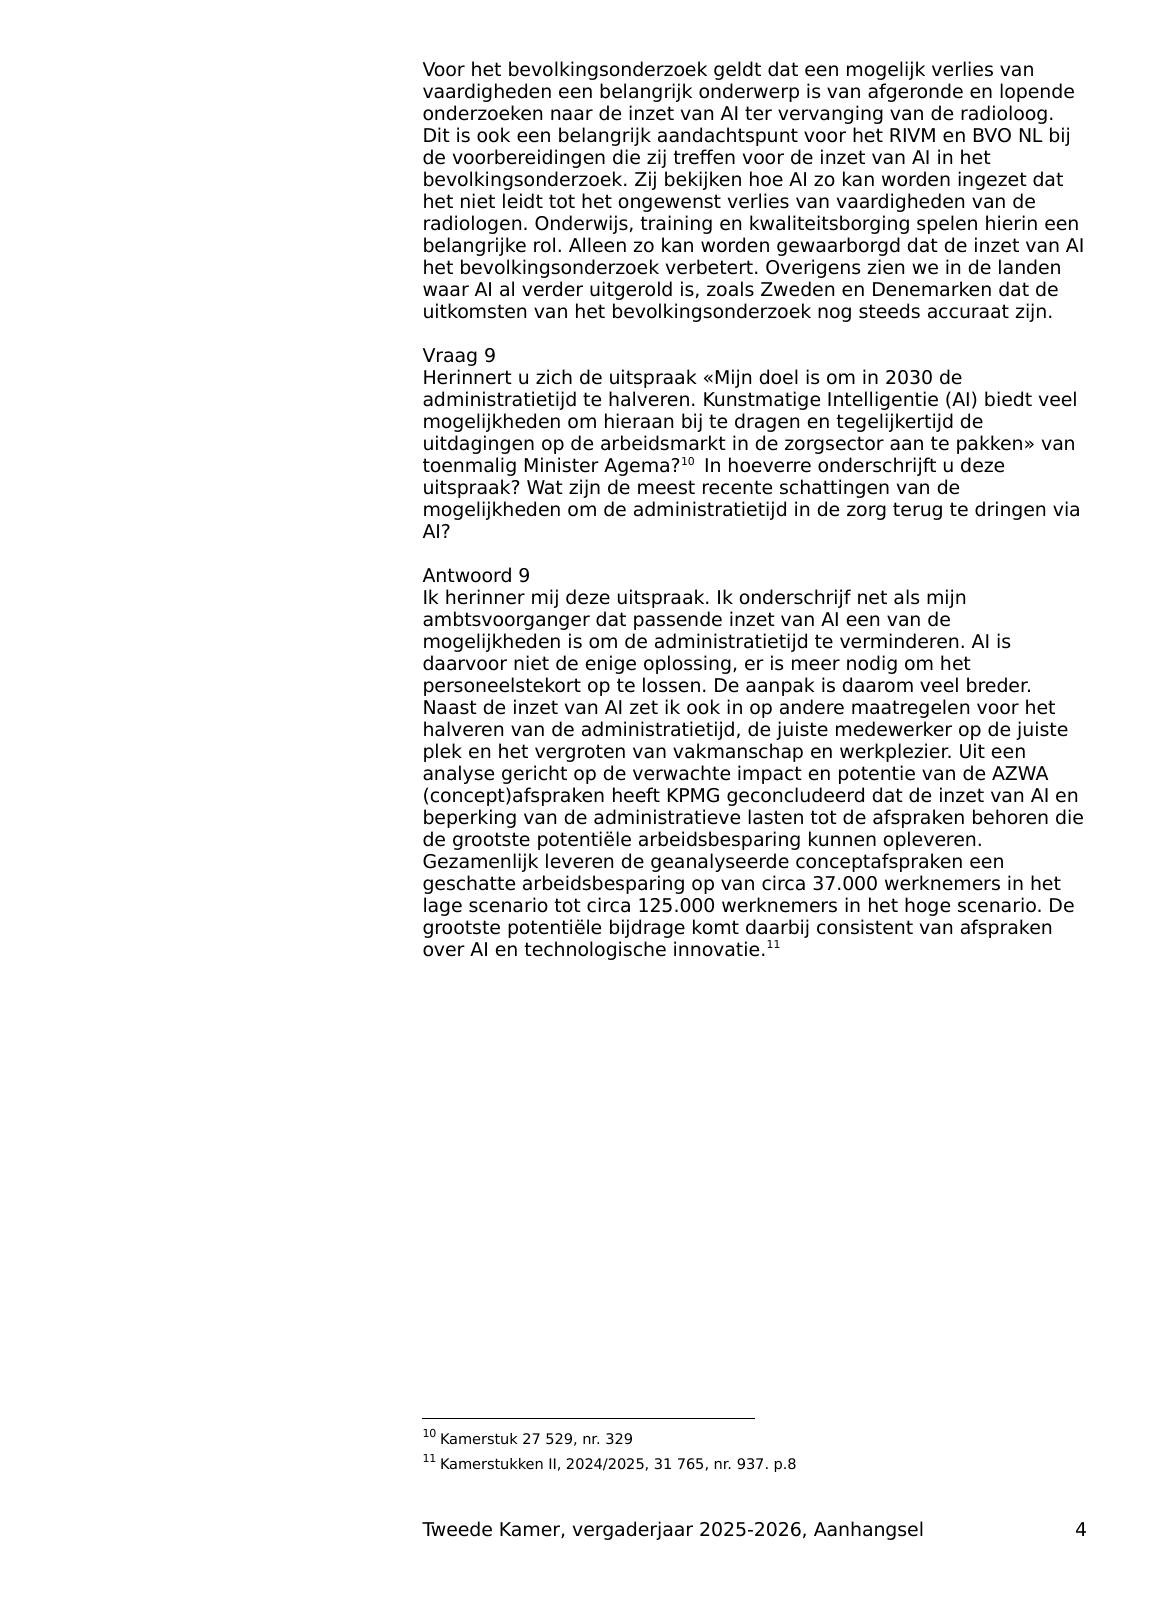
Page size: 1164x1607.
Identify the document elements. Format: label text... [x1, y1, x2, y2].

text Vraag 9 [422, 345, 1087, 367]
text Herinnert u zich de uitspraak «Mijn doel is om in 2030 de administratietijd te halveren. Kunstmatige Intelligentie (AI) biedt veel mogelijkheden om hieraan bij te dragen en tegelijkertijd de uitdagingen op de arbeidsmarkt in de zorgsector aan te pakken» van toenmalig Minister Agema? In hoeverre onderschrijft u deze uitspraak? Wat zijn de meest recente schattingen van de mogelijkheden om de administratietijd in de zorg terug te dringen via AI? [422, 367, 1087, 543]
text Antwoord 9 [422, 565, 1087, 587]
text Voor het bevolkingsonderzoek geldt dat een mogelijk verlies van vaardigheden een belangrijk onderwerp is van afgeronde en lopende onderzoeken naar de inzet van AI ter vervanging van de radioloog. Dit is ook een belangrijk aandachtspunt voor het RIVM en BVO NL bij de voorbereidingen die zij treffen voor de inzet van AI in het bevolkingsonderzoek. Zij bekijken hoe AI zo kan worden ingezet dat het niet leidt tot het ongewenst verlies van vaardigheden van de radiologen. Onderwijs, training en kwaliteitsborging spelen hierin een belangrijke rol. Alleen zo kan worden gewaarborgd dat de inzet van AI het bevolkingsonderzoek verbetert. Overigens zien we in de landen waar AI al verder uitgerold is, zoals Zweden en Denemarken dat de uitkomsten van het bevolkingsonderzoek nog steeds accuraat zijn. [422, 59, 1087, 323]
text Kamerstuk 27 529, nr. 329 [422, 1427, 1087, 1449]
text Kamerstukken II, 2024/2025, 31 765, nr. 937. p.8 [422, 1452, 1087, 1474]
text Ik herinner mij deze uitspraak. Ik onderschrijf net als mijn ambtsvoorganger dat passende inzet van AI een van de mogelijkheden is om de administratietijd te verminderen. AI is daarvoor niet de enige oplossing, er is meer nodig om het personeelstekort op te lossen. De aanpak is daarom veel breder. Naast de inzet van AI zet ik ook in op andere maatregelen voor het halveren van de administratietijd, de juiste medewerker op de juiste plek en het vergroten van vakmanschap en werkplezier. Uit een analyse gericht op de verwachte impact en potentie van de AZWA (concept)afspraken heeft KPMG geconcludeerd dat de inzet van AI en beperking van de administratieve lasten tot de afspraken behoren die de grootste potentiële arbeidsbesparing kunnen opleveren. Gezamenlijk leveren de geanalyseerde conceptafspraken een geschatte arbeidsbesparing op van circa 37.000 werknemers in het lage scenario tot circa 125.000 werknemers in het hoge scenario. De grootste potentiële bijdrage komt daarbij consistent van afspraken over AI en technologische innovatie. [422, 587, 1087, 961]
